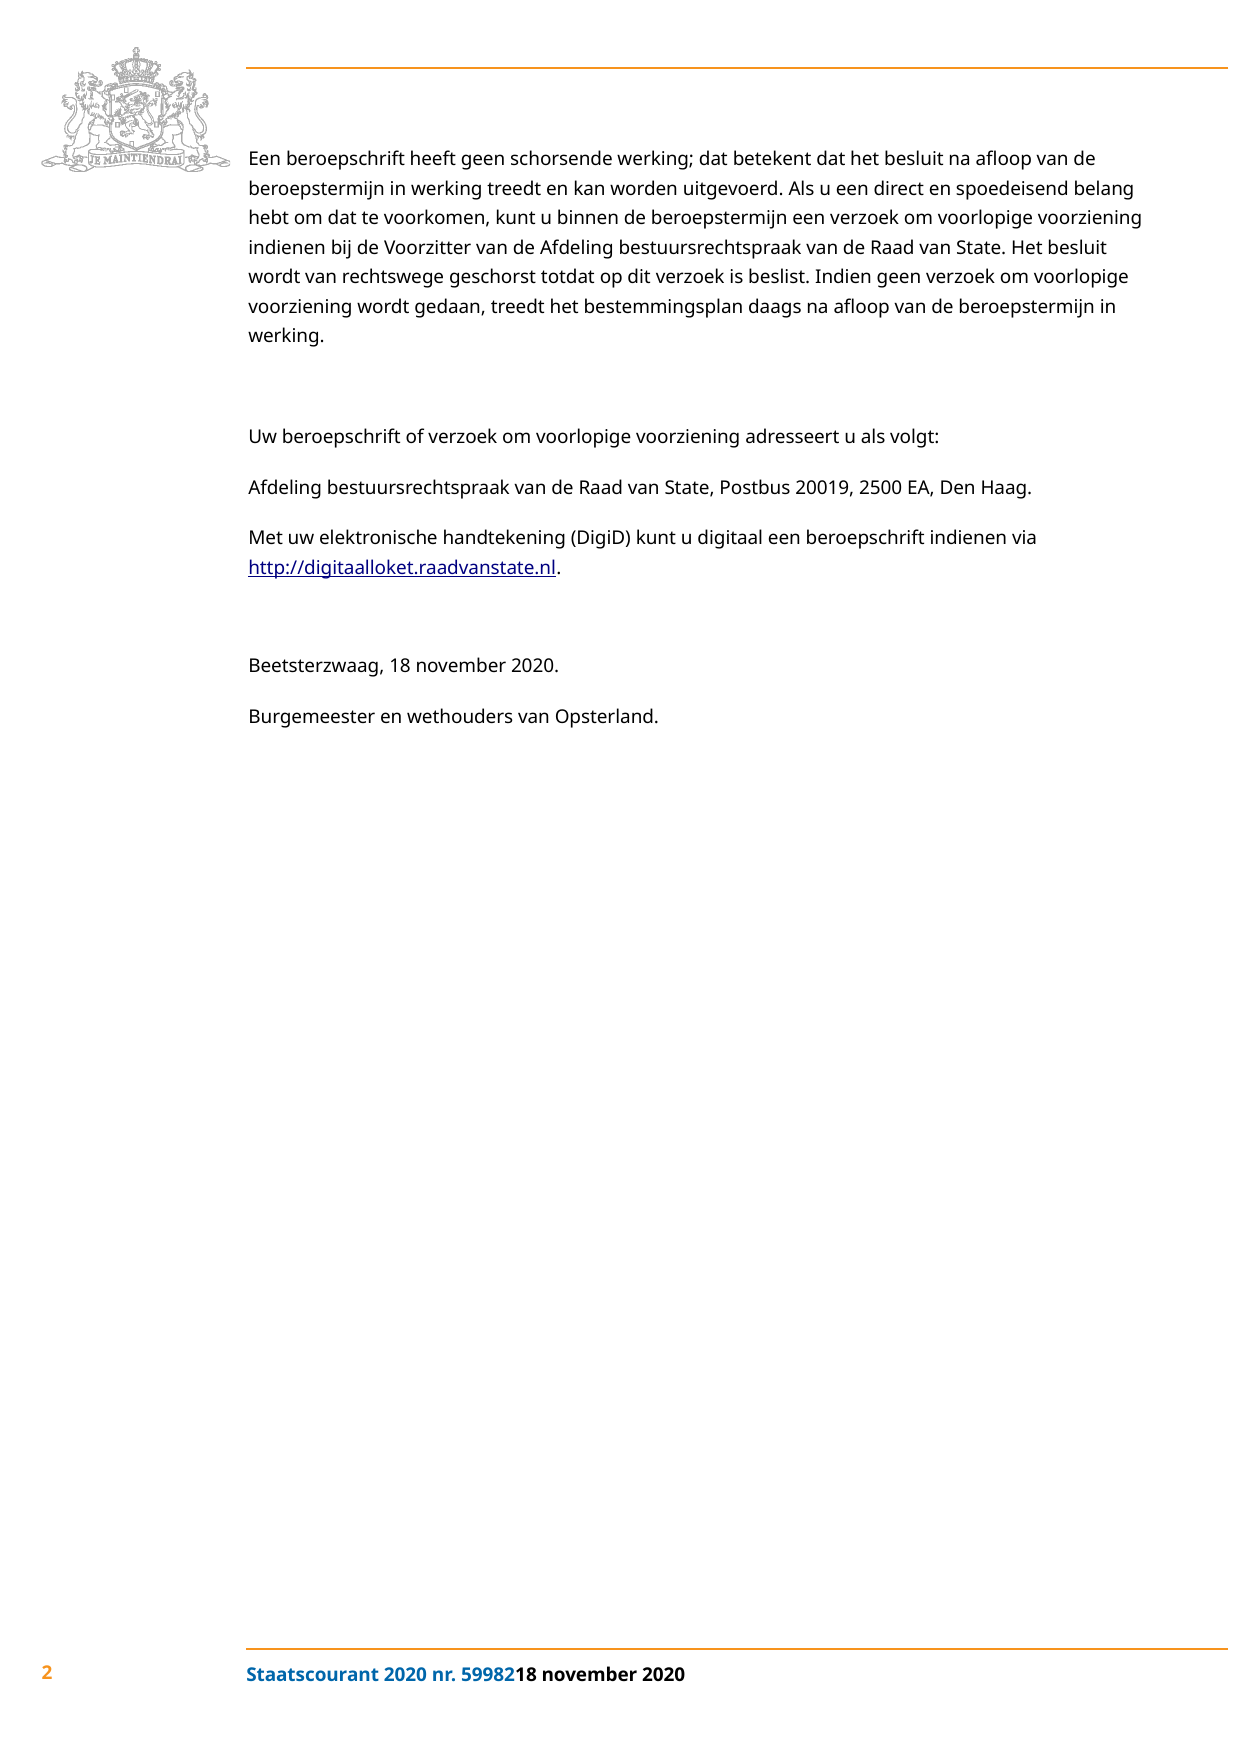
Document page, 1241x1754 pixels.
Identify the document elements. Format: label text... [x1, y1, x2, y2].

text Afdeling bestuursrechtspraak van de Raad van State, Postbus 20019, 2500 EA, Den Haag. [248, 474, 1152, 500]
text Uw beroepschrift of verzoek om voorlopige voorziening adresseert u als volgt: [248, 423, 1152, 449]
text Burgemeester en wethouders van Opsterland. [248, 704, 1152, 729]
text Beetsterzwaag, 18 november 2020. [248, 652, 1152, 678]
text Met uw elektronische handtekening (DigiD) kunt u digitaal een beroepschrift indienen via http://digitaalloket.raadvanstate.nl. [248, 524, 1152, 580]
text Een beroepschrift heeft geen schorsende werking; dat betekent dat het besluit na afloop van de beroepstermijn in werking treedt en kan worden uitgevoerd. Als u een direct en spoedeisend belang hebt om dat te voorkomen, kunt u binnen de beroepstermijn een verzoek om voorlopige voorziening indienen bij de Voorzitter van de Afdeling bestuursrechtspraak van de Raad van State. Het besluit wordt van rechtswege geschorst totdat op dit verzoek is beslist. Indien geen verzoek om voorlopige voorziening wordt gedaan, treedt het bestemmingsplan daags na afloop van de beroepstermijn in werking. [248, 145, 1152, 348]
picture [41, 47, 231, 172]
